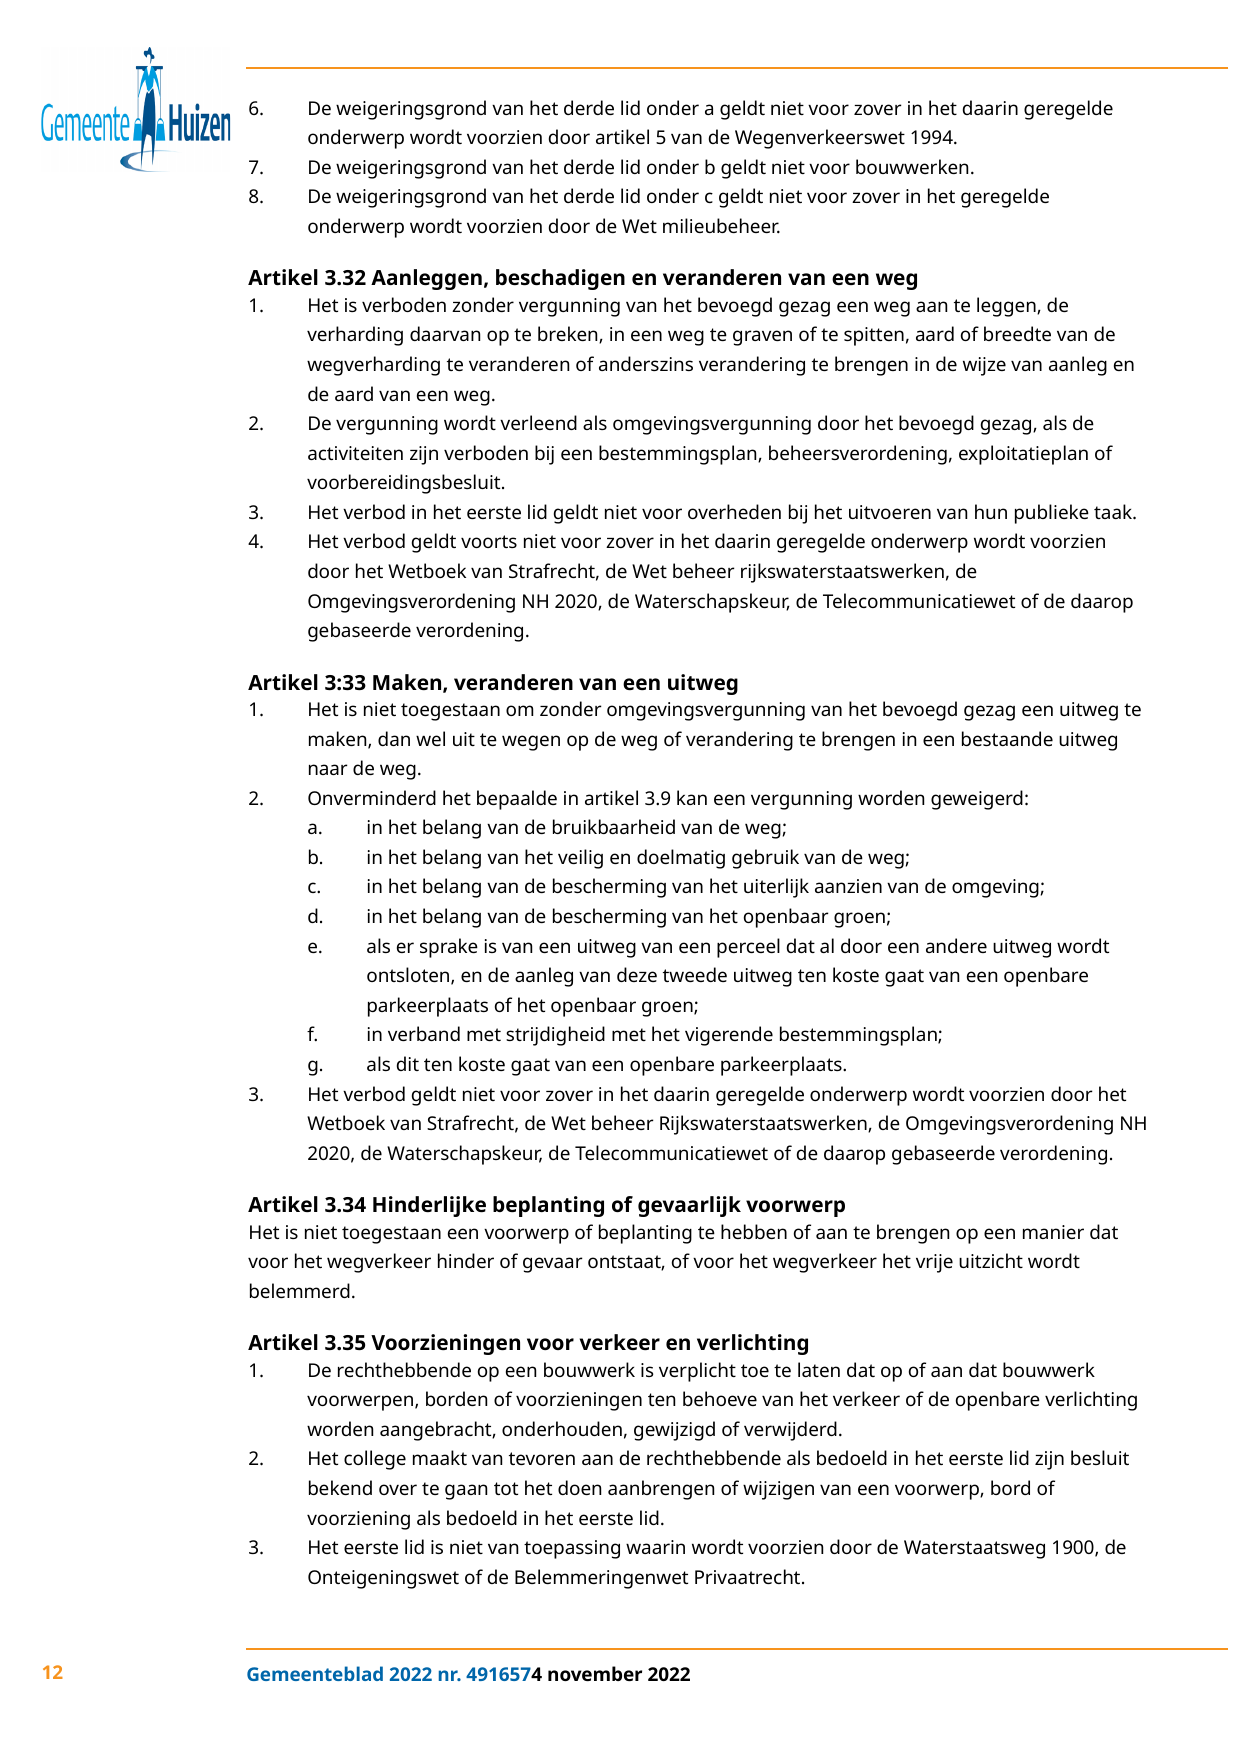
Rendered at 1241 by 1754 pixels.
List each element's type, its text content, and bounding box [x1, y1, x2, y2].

list Het college maakt van tevoren aan de rechthebbende als bedoeld in het eerste lid zijn besluit bekend over te gaan tot het doen aanbrengen of wijzigen van een voorwerp, bord of voorziening als bedoeld in het eerste lid. [248, 1446, 1152, 1531]
text Artikel 3.35 Voorzieningen voor verkeer en verlichting [248, 1328, 1152, 1357]
list De vergunning wordt verleend als omgevingsvergunning door het bevoegd gezag, als de activiteiten zijn verboden bij een bestemmingsplan, beheersverordening, exploitatieplan of voorbereidingsbesluit. [248, 410, 1152, 495]
text Artikel 3:33 Maken, veranderen van een uitweg [248, 668, 1152, 696]
text Artikel 3.34 Hinderlijke beplanting of gevaarlijk voorwerp [248, 1190, 1152, 1219]
list als dit ten koste gaat van een openbare parkeerplaats. [307, 1051, 1152, 1077]
list De weigeringsgrond van het derde lid onder b geldt niet voor bouwwerken. [248, 154, 1152, 180]
text Het is niet toegestaan een voorwerp of beplanting te hebben of aan te brengen op een manier dat voor het wegverkeer hinder of gevaar ontstaat, of voor het wegverkeer het vrije uitzicht wordt belemmerd. [248, 1219, 1152, 1304]
list in verband met strijdigheid met het vigerende bestemmingsplan; [307, 1022, 1152, 1047]
list in het belang van de bruikbaarheid van de weg; [307, 814, 1152, 840]
picture [41, 47, 231, 172]
list Het eerste lid is niet van toepassing waarin wordt voorzien door de Waterstaatsweg 1900, de Onteigeningswet of de Belemmeringenwet Privaatrecht. [248, 1534, 1152, 1590]
list Het verbod geldt niet voor zover in het daarin geregelde onderwerp wordt voorzien door het Wetboek van Strafrecht, de Wet beheer Rijkswaterstaatswerken, de Omgevingsverordening NH 2020, de Waterschapskeur, de Telecommunicatiewet of de daarop gebaseerde verordening. [248, 1081, 1152, 1166]
list Het is verboden zonder vergunning van het bevoegd gezag een weg aan te leggen, de verharding daarvan op te breken, in een weg te graven of te spitten, aard of breedte van de wegverharding te veranderen of anderszins verandering te brengen in de wijze van aanleg en de aard van een weg. [248, 292, 1152, 406]
list De rechthebbende op een bouwwerk is verplicht toe te laten dat op of aan dat bouwwerk voorwerpen, borden of voorzieningen ten behoeve van het verkeer of de openbare verlichting worden aangebracht, onderhouden, gewijzigd of verwijderd. [248, 1357, 1152, 1442]
list in het belang van de bescherming van het uiterlijk aanzien van de omgeving; [307, 874, 1152, 899]
list Het verbod in het eerste lid geldt niet voor overheden bij het uitvoeren van hun publieke taak. [248, 499, 1152, 525]
list Het is niet toegestaan om zonder omgevingsvergunning van het bevoegd gezag een uitweg te maken, dan wel uit te wegen op de weg of verandering te brengen in een bestaande uitweg naar de weg. [248, 696, 1152, 781]
list De weigeringsgrond van het derde lid onder c geldt niet voor zover in het geregelde onderwerp wordt voorzien door de Wet milieubeheer. [248, 183, 1152, 239]
list in het belang van het veilig en doelmatig gebruik van de weg; [307, 844, 1152, 870]
list als er sprake is van een uitweg van een perceel dat al door een andere uitweg wordt ontsloten, en de aanleg van deze tweede uitweg ten koste gaat van een openbare parkeerplaats of het openbaar groen; [307, 933, 1152, 1018]
list in het belang van de bescherming van het openbaar groen; [307, 903, 1152, 929]
text Artikel 3.32 Aanleggen, beschadigen en veranderen van een weg [248, 263, 1152, 292]
list Onverminderd het bepaalde in artikel 3.9 kan een vergunning worden geweigerd: [248, 785, 1152, 811]
list Het verbod geldt voorts niet voor zover in het daarin geregelde onderwerp wordt voorzien door het Wetboek van Strafrecht, de Wet beheer rijkswaterstaatswerken, de Omgevingsverordening NH 2020, de Waterschapskeur, de Telecommunicatiewet of de daarop gebaseerde verordening. [248, 529, 1152, 643]
list De weigeringsgrond van het derde lid onder a geldt niet voor zover in het daarin geregelde onderwerp wordt voorzien door artikel 5 van de Wegenverkeerswet 1994. [248, 95, 1152, 150]
